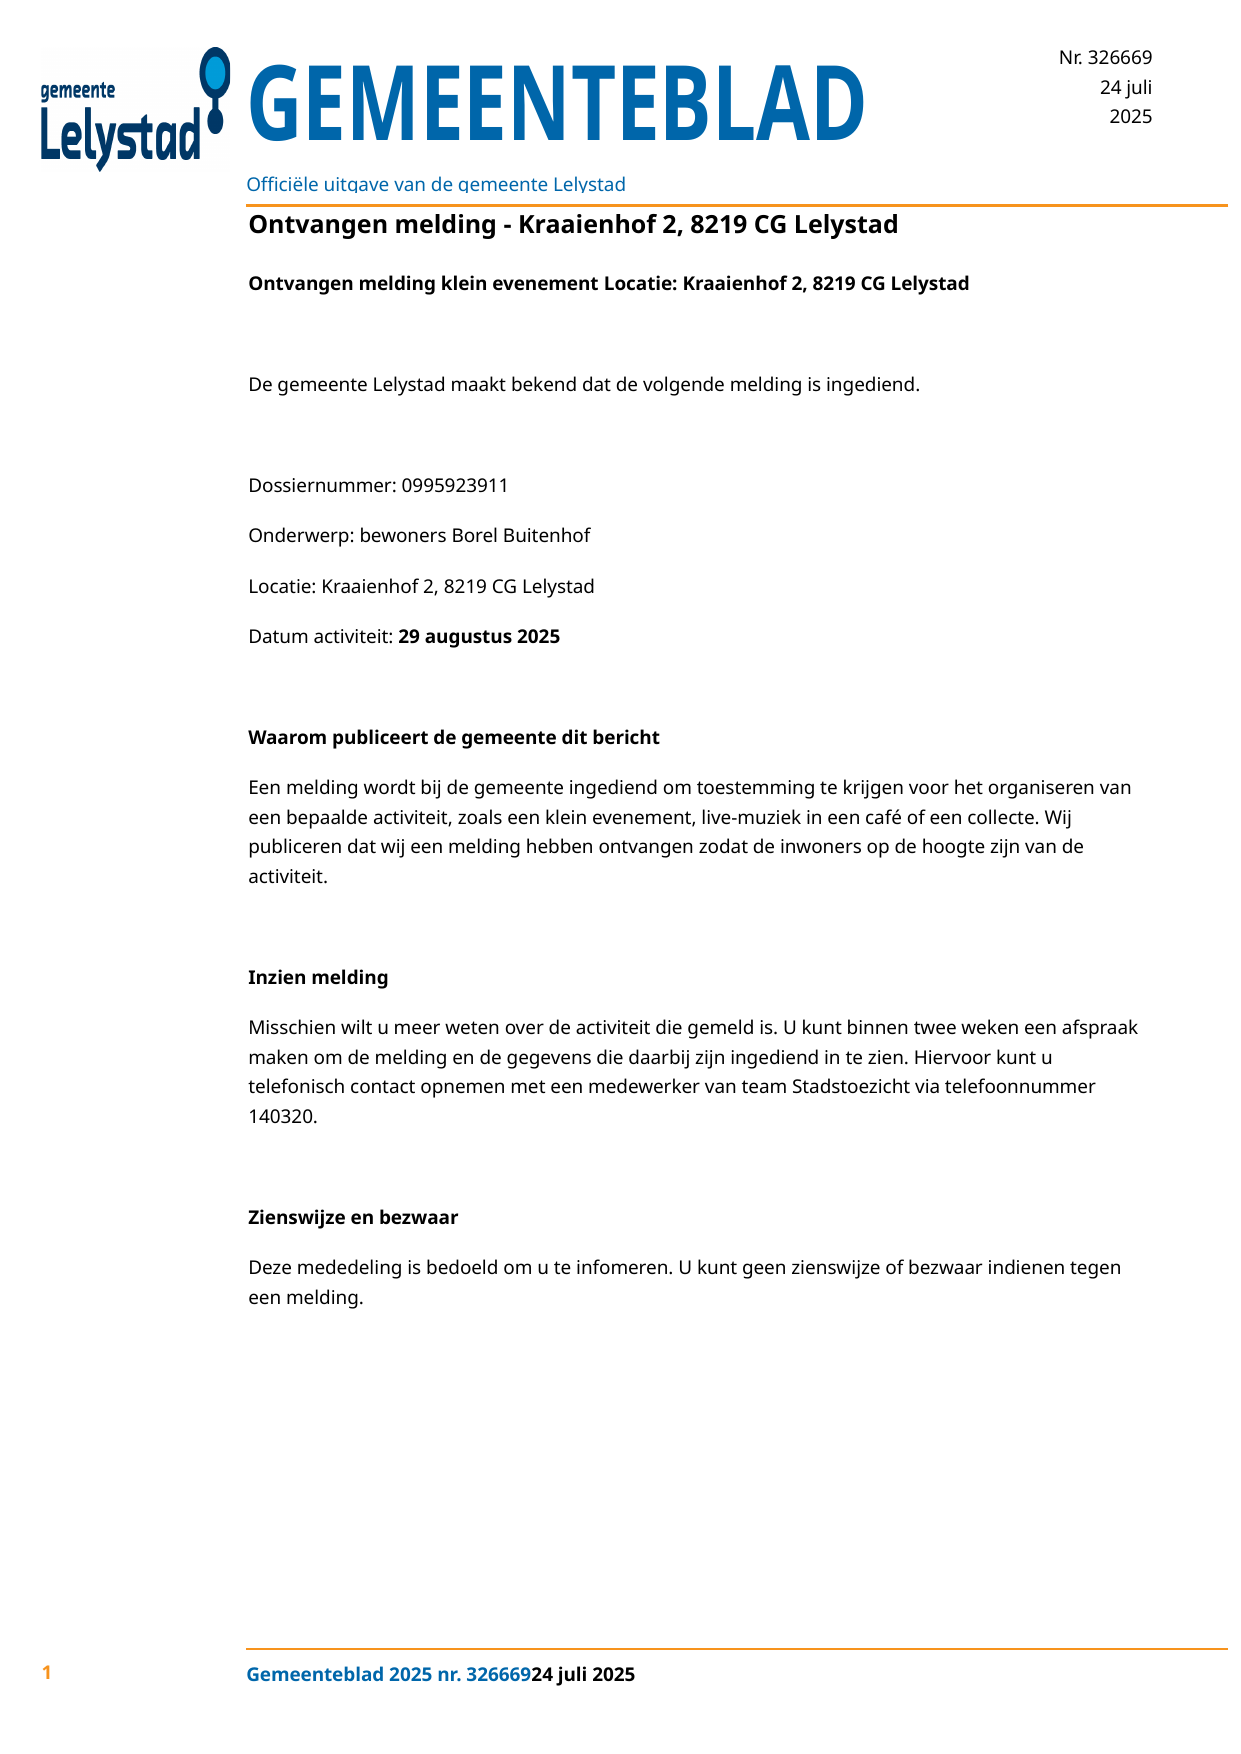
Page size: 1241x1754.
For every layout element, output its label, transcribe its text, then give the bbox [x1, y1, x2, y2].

text Dossiernummer: 0995923911 [248, 472, 1152, 498]
text Onderwerp: bewoners Borel Buitenhof [248, 522, 1152, 548]
text Deze mededeling is bedoeld om u te infomeren. U kunt geen zienswijze of bezwaar indienen tegen een melding. [248, 1254, 1152, 1310]
text Datum activiteit: 29 augustus 2025 [248, 623, 1152, 649]
text Ontvangen melding klein evenement Locatie: Kraaienhof 2, 8219 CG Lelystad [248, 270, 1152, 296]
text Waarom publiceert de gemeente dit bericht [248, 724, 1152, 750]
text Een melding wordt bij de gemeente ingediend om toestemming te krijgen voor het organiseren van een bepaalde activiteit, zoals een klein evenement, live-muziek in een café of een collecte. Wij publiceren dat wij een melding hebben ontvangen zodat de inwoners op de hoogte zijn van de activiteit. [248, 774, 1152, 889]
picture [41, 47, 231, 172]
text Ontvangen melding - Kraaienhof 2, 8219 CG Lelystad [248, 207, 1152, 241]
text De gemeente Lelystad maakt bekend dat de volgende melding is ingediend. [248, 371, 1152, 397]
text Locatie: Kraaienhof 2, 8219 CG Lelystad [248, 573, 1152, 598]
text Misschien wilt u meer weten over de activiteit die gemeld is. U kunt binnen twee weken een afspraak maken om de melding en de gegevens die daarbij zijn ingediend in te zien. Hiervoor kunt u telefonisch contact opnemen met een medewerker van team Stadstoezicht via telefoonnummer 140320. [248, 1014, 1152, 1129]
text Zienswijze en bezwaar [248, 1204, 1152, 1230]
text Inzien melding [248, 964, 1152, 990]
